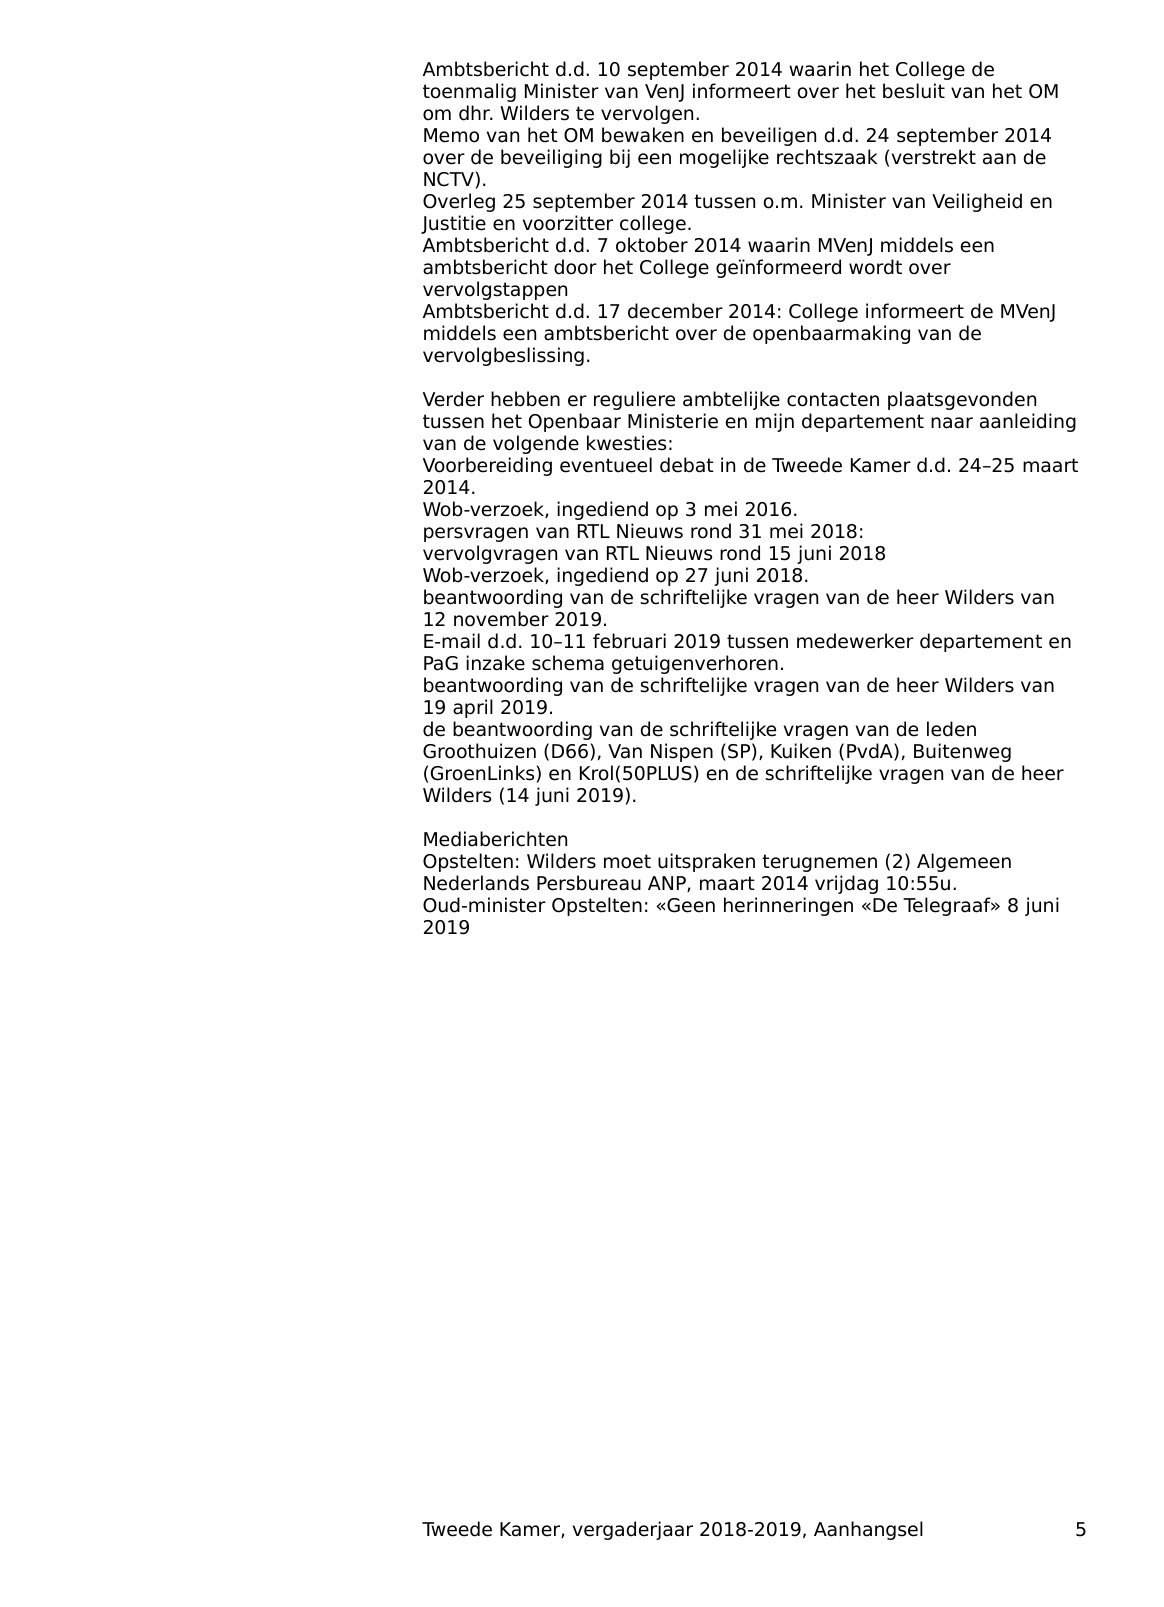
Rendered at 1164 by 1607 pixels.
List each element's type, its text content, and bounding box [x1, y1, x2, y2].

text de beantwoording van de schriftelijke vragen van de leden Groothuizen (D66), Van Nispen (SP), Kuiken (PvdA), Buitenweg (GroenLinks) en Krol(50PLUS) en de schriftelijke vragen van de heer Wilders (14 juni 2019). [422, 719, 1087, 807]
text Mediaberichten [422, 829, 1087, 851]
text Memo van het OM bewaken en beveiligen d.d. 24 september 2014 over de beveiliging bij een mogelijke rechtszaak (verstrekt aan de NCTV). [422, 125, 1087, 191]
text Wob-verzoek, ingediend op 3 mei 2016. [422, 499, 1087, 521]
text Oud-minister Opstelten: «Geen herinneringen «De Telegraaf» 8 juni 2019 [422, 895, 1087, 939]
text Ambtsbericht d.d. 10 september 2014 waarin het College de toenmalig Minister van VenJ informeert over het besluit van het OM om dhr. Wilders te vervolgen. [422, 59, 1087, 125]
text Wob-verzoek, ingediend op 27 juni 2018. [422, 565, 1087, 587]
text Ambtsbericht d.d. 7 oktober 2014 waarin MVenJ middels een ambtsbericht door het College geïnformeerd wordt over vervolgstappen [422, 235, 1087, 301]
text Opstelten: Wilders moet uitspraken terugnemen (2) Algemeen Nederlands Persbureau ANP, maart 2014 vrijdag 10:55u. [422, 851, 1087, 895]
text E-mail d.d. 10–11 februari 2019 tussen medewerker departement en PaG inzake schema getuigenverhoren. [422, 631, 1087, 675]
text vervolgvragen van RTL Nieuws rond 15 juni 2018 [422, 543, 1087, 565]
text Overleg 25 september 2014 tussen o.m. Minister van Veiligheid en Justitie en voorzitter college. [422, 191, 1087, 235]
text persvragen van RTL Nieuws rond 31 mei 2018: [422, 521, 1087, 543]
text beantwoording van de schriftelijke vragen van de heer Wilders van 12 november 2019. [422, 587, 1087, 631]
text Voorbereiding eventueel debat in de Tweede Kamer d.d. 24–25 maart 2014. [422, 455, 1087, 499]
text Verder hebben er reguliere ambtelijke contacten plaatsgevonden tussen het Openbaar Ministerie en mijn departement naar aanleiding van de volgende kwesties: [422, 389, 1087, 455]
text Ambtsbericht d.d. 17 december 2014: College informeert de MVenJ middels een ambtsbericht over de openbaarmaking van de vervolgbeslissing. [422, 301, 1087, 367]
text beantwoording van de schriftelijke vragen van de heer Wilders van 19 april 2019. [422, 675, 1087, 719]
